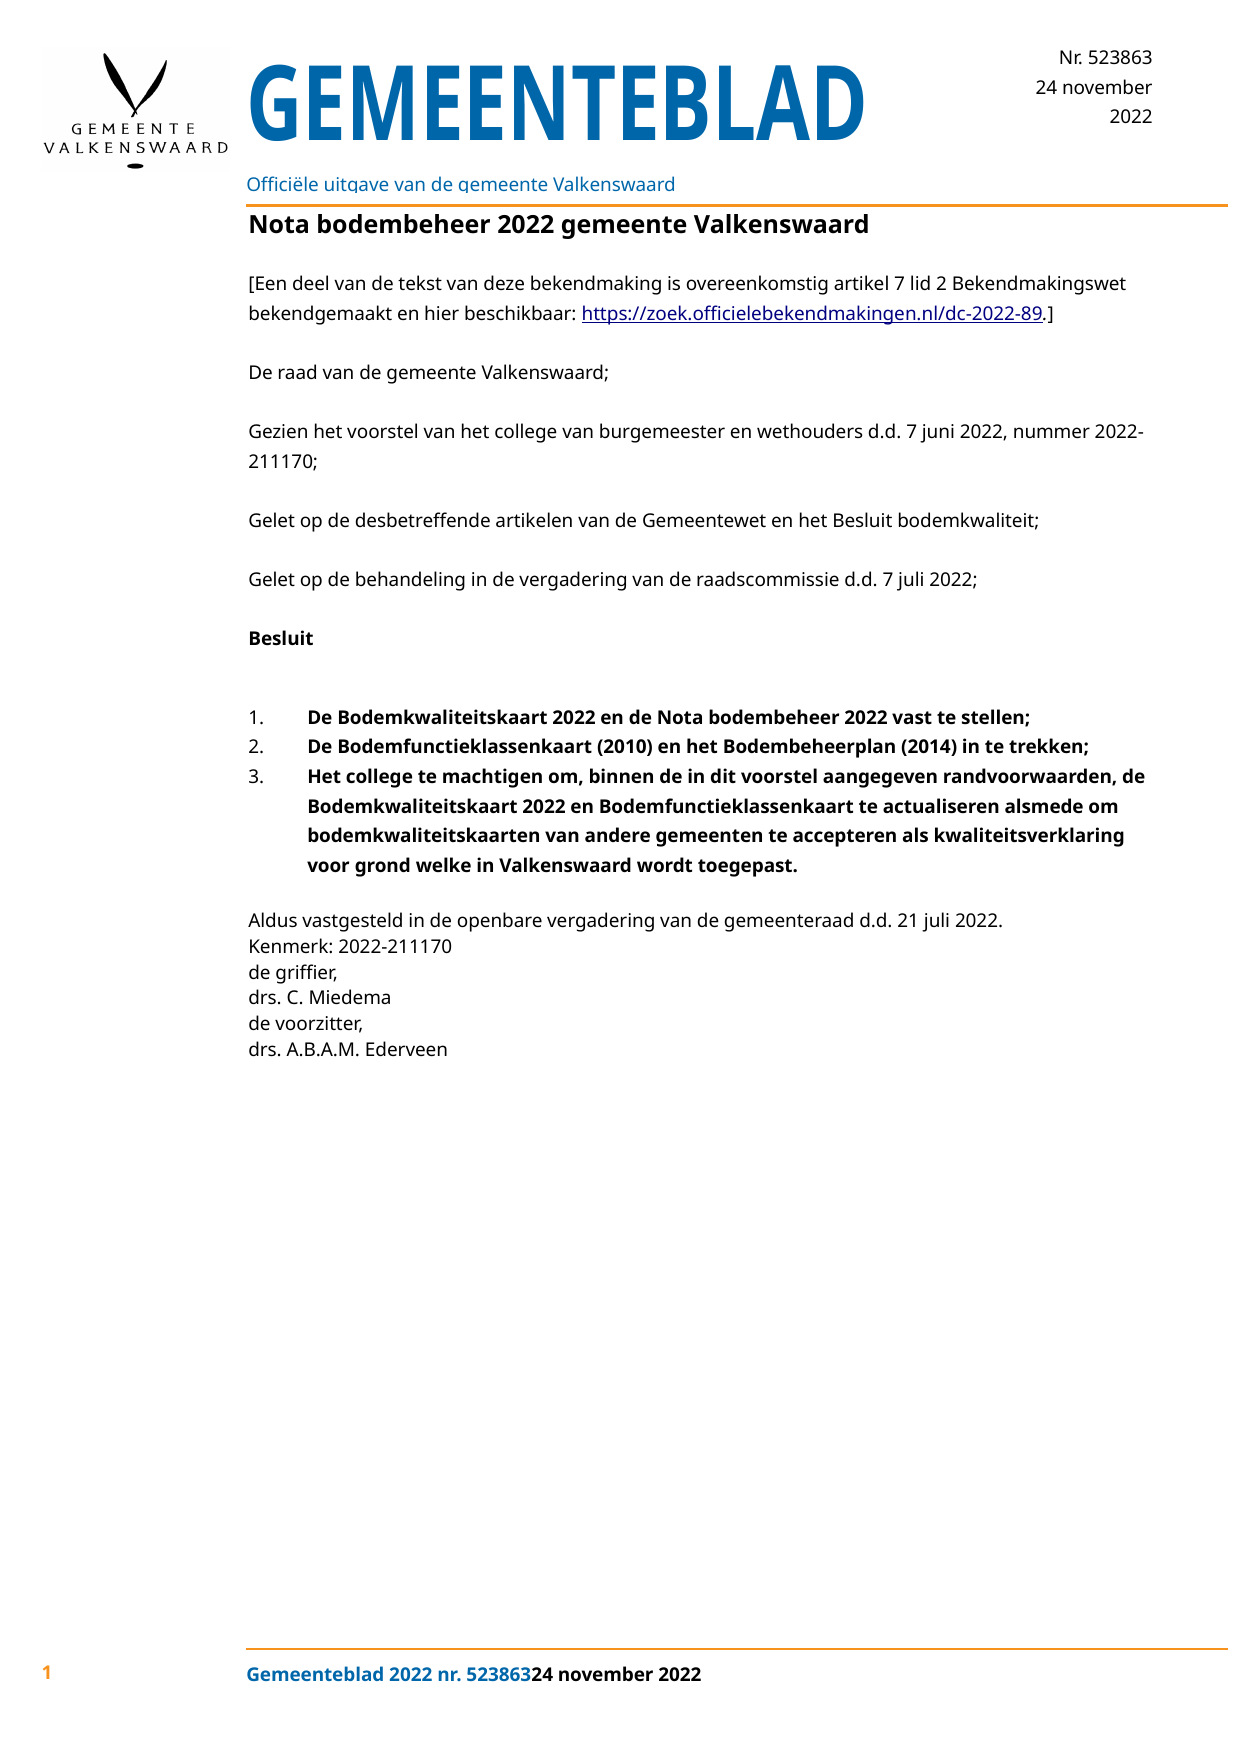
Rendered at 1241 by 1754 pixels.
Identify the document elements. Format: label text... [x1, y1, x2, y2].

list De Bodemkwaliteitskaart 2022 en de Nota bodembeheer 2022 vast te stellen; [248, 704, 1152, 730]
text Nota bodembeheer 2022 gemeente Valkenswaard [248, 207, 1152, 241]
text drs. A.B.A.M. Ederveen [248, 1036, 1152, 1062]
text Besluit [248, 625, 1152, 651]
text de griffier, [248, 959, 1152, 984]
text Gezien het voorstel van het college van burgemeester en wethouders d.d. 7 juni 2022, nummer 2022-211170; [248, 418, 1152, 473]
text [Een deel van de tekst van deze bekendmaking is overeenkomstig artikel 7 lid 2 Bekendmakingswet bekendgemaakt en hier beschikbaar: https://zoek.officielebekendmakingen.nl/dc-2022-89.] [248, 270, 1152, 326]
list Het college te machtigen om, binnen de in dit voorstel aangegeven randvoorwaarden, de Bodemkwaliteitskaart 2022 en Bodemfunctieklassenkaart te actualiseren alsmede om bodemkwaliteitskaarten van andere gemeenten te accepteren als kwaliteitsverklaring voor grond welke in Valkenswaard wordt toegepast. [248, 763, 1152, 878]
list De Bodemfunctieklassenkaart (2010) en het Bodembeheerplan (2014) in te trekken; [248, 734, 1152, 759]
text De raad van de gemeente Valkenswaard; [248, 359, 1152, 385]
text drs. C. Miedema [248, 984, 1152, 1010]
text Aldus vastgesteld in de openbare vergadering van de gemeenteraad d.d. 21 juli 2022. [248, 907, 1152, 933]
text Kenmerk: 2022-211170 [248, 933, 1152, 959]
text de voorzitter, [248, 1010, 1152, 1036]
picture [41, 47, 231, 172]
text Gelet op de behandeling in de vergadering van de raadscommissie d.d. 7 juli 2022; [248, 566, 1152, 592]
text Gelet op de desbetreffende artikelen van de Gemeentewet en het Besluit bodemkwaliteit; [248, 507, 1152, 533]
